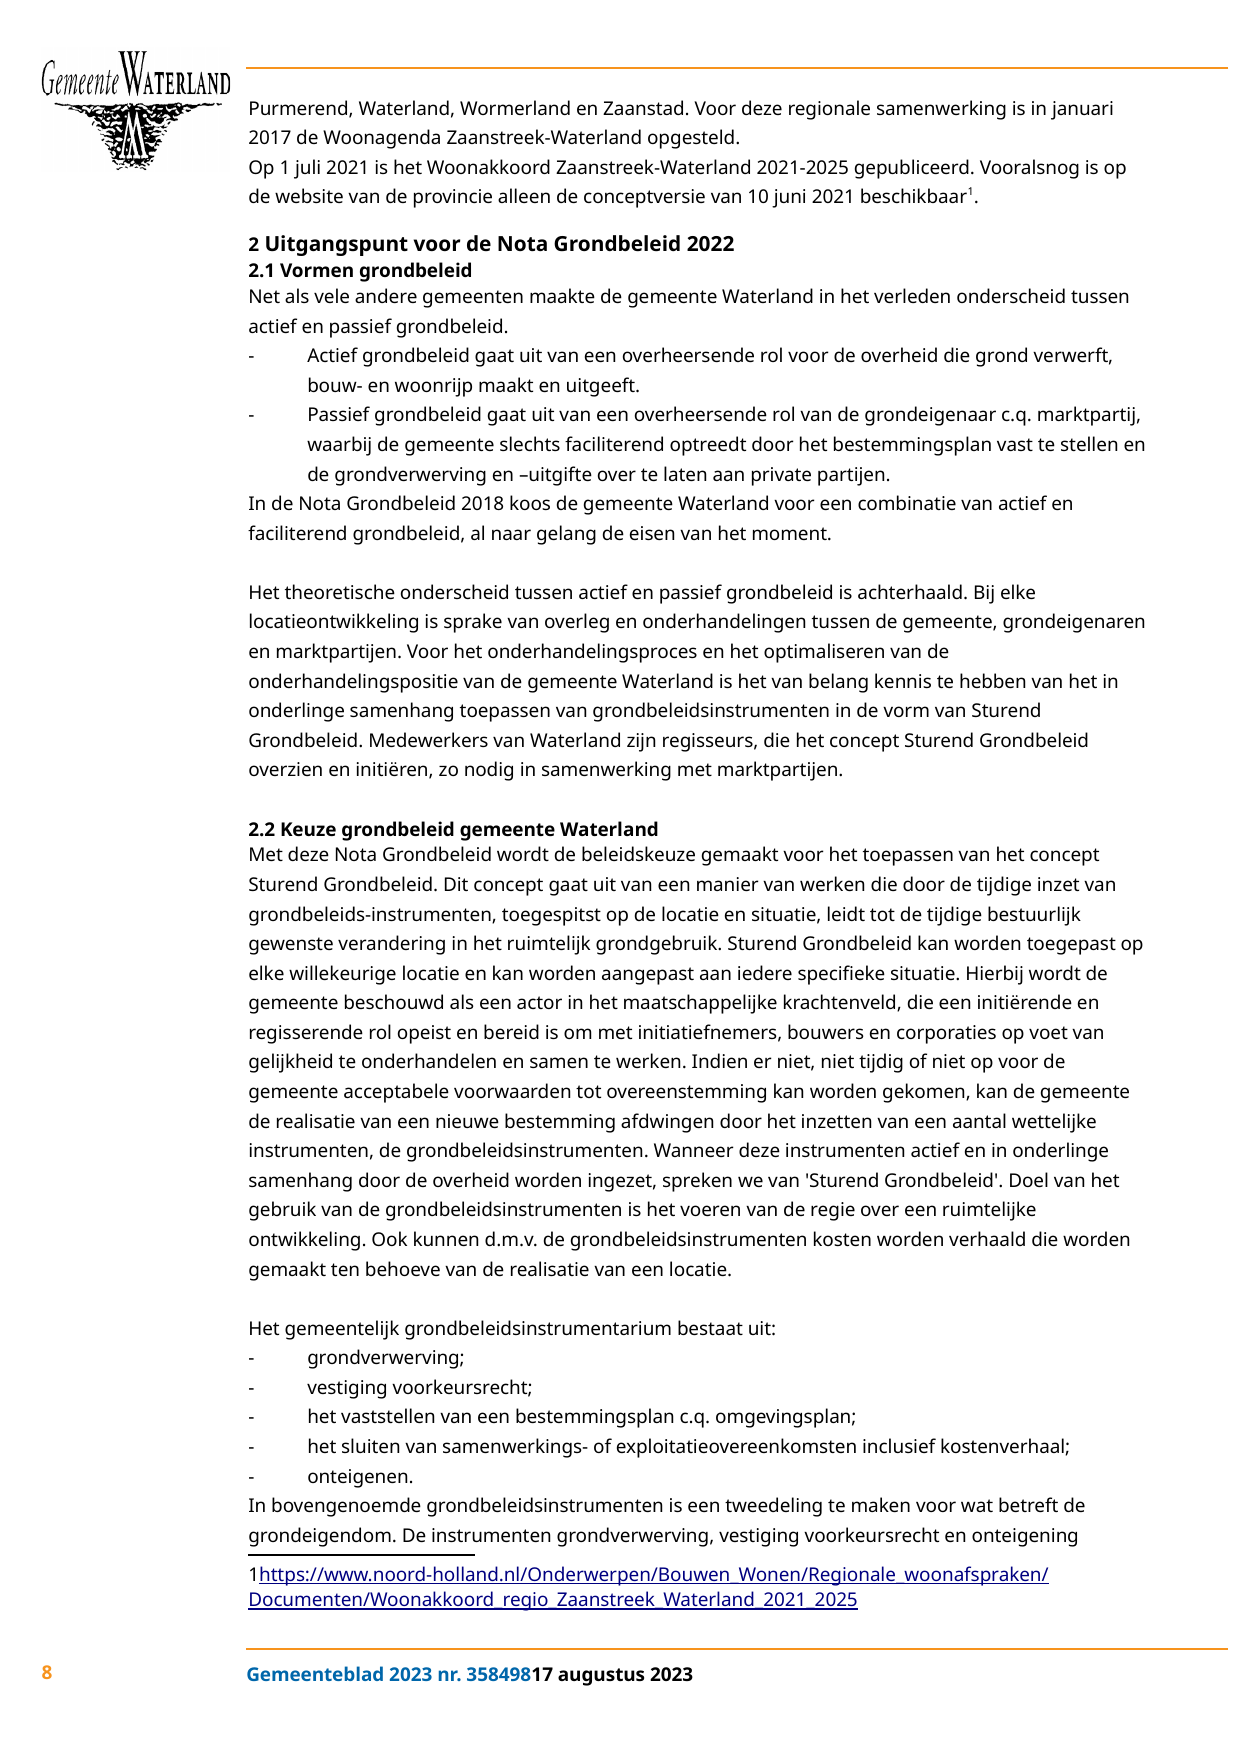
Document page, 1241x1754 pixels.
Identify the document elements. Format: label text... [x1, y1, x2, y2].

text In bovengenoemde grondbeleidsinstrumenten is een tweedeling te maken voor wat betreft de grondeigendom. De instrumenten grondverwerving, vestiging voorkeursrecht en onteigening [248, 1492, 1152, 1548]
text Purmerend, Waterland, Wormerland en Zaanstad. Voor deze regionale samenwerking is in januari 2017 de Woonagenda Zaanstreek-Waterland opgesteld. [248, 95, 1152, 150]
text https://www.noord-holland.nl/Onderwerpen/Bouwen_Wonen/Regionale_woonafspraken/Documenten/Woonakkoord_regio_Zaanstreek_Waterland_2021_2025 [248, 1561, 1152, 1612]
list het vaststellen van een bestemmingsplan c.q. omgevingsplan; [248, 1404, 1152, 1429]
list Actief grondbeleid gaat uit van een overheersende rol voor de overheid die grond verwerft, bouw- en woonrijp maakt en uitgeeft. [248, 342, 1152, 398]
picture [41, 47, 231, 172]
text Net als vele andere gemeenten maakte de gemeente Waterland in het verleden onderscheid tussen actief en passief grondbeleid. [248, 283, 1152, 339]
list onteigenen. [248, 1463, 1152, 1488]
text 2 Uitgangspunt voor de Nota Grondbeleid 2022 [248, 229, 1152, 258]
list grondverwerving; [248, 1344, 1152, 1370]
text Het theoretische onderscheid tussen actief en passief grondbeleid is achterhaald. Bij elke locatieontwikkeling is sprake van overleg en onderhandelingen tussen de gemeente, grondeigenaren en marktpartijen. Voor het onderhandelingsproces en het optimaliseren van de onderhandelingspositie van de gemeente Waterland is het van belang kennis te hebben van het in onderlinge samenhang toepassen van grondbeleidsinstrumenten in de vorm van Sturend Grondbeleid. Medewerkers van Waterland zijn regisseurs, die het concept Sturend Grondbeleid overzien en initiëren, zo nodig in samenwerking met marktpartijen. [248, 579, 1152, 782]
text Met deze Nota Grondbeleid wordt de beleidskeuze gemaakt voor het toepassen van het concept Sturend Grondbeleid. Dit concept gaat uit van een manier van werken die door de tijdige inzet van grondbeleids-instrumenten, toegespitst op de locatie en situatie, leidt tot de tijdige bestuurlijk gewenste verandering in het ruimtelijk grondgebruik. Sturend Grondbeleid kan worden toegepast op elke willekeurige locatie en kan worden aangepast aan iedere specifieke situatie. Hierbij wordt de gemeente beschouwd als een actor in het maatschappelijke krachtenveld, die een initiërende en regisserende rol opeist en bereid is om met initiatiefnemers, bouwers en corporaties op voet van gelijkheid te onderhandelen en samen te werken. Indien er niet, niet tijdig of niet op voor de gemeente acceptabele voorwaarden tot overeenstemming kan worden gekomen, kan de gemeente de realisatie van een nieuwe bestemming afdwingen door het inzetten van een aantal wettelijke instrumenten, de grondbeleidsinstrumenten. Wanneer deze instrumenten actief en in onderlinge samenhang door de overheid worden ingezet, spreken we van 'Sturend Grondbeleid'. Doel van het gebruik van de grondbeleidsinstrumenten is het voeren van de regie over een ruimtelijke ontwikkeling. Ook kunnen d.m.v. de grondbeleidsinstrumenten kosten worden verhaald die worden gemaakt ten behoeve van de realisatie van een locatie. [248, 842, 1152, 1281]
list Passief grondbeleid gaat uit van een overheersende rol van de grondeigenaar c.q. marktpartij, waarbij de gemeente slechts faciliterend optreedt door het bestemmingsplan vast te stellen en de grondverwerving en –uitgifte over te laten aan private partijen. [248, 402, 1152, 487]
list het sluiten van samenwerkings- of exploitatieovereenkomsten inclusief kostenverhaal; [248, 1433, 1152, 1459]
text 2.2 Keuze grondbeleid gemeente Waterland [248, 816, 1152, 842]
text 2.1 Vormen grondbeleid [248, 258, 1152, 283]
text Op 1 juli 2021 is het Woonakkoord Zaanstreek-Waterland 2021-2025 gepubliceerd. Vooralsnog is op de website van de provincie alleen de conceptversie van 10 juni 2021 beschikbaar. [248, 154, 1152, 209]
text In de Nota Grondbeleid 2018 koos de gemeente Waterland voor een combinatie van actief en faciliterend grondbeleid, al naar gelang de eisen van het moment. [248, 490, 1152, 546]
text Het gemeentelijk grondbeleidsinstrumentarium bestaat uit: [248, 1315, 1152, 1341]
list vestiging voorkeursrecht; [248, 1374, 1152, 1400]
